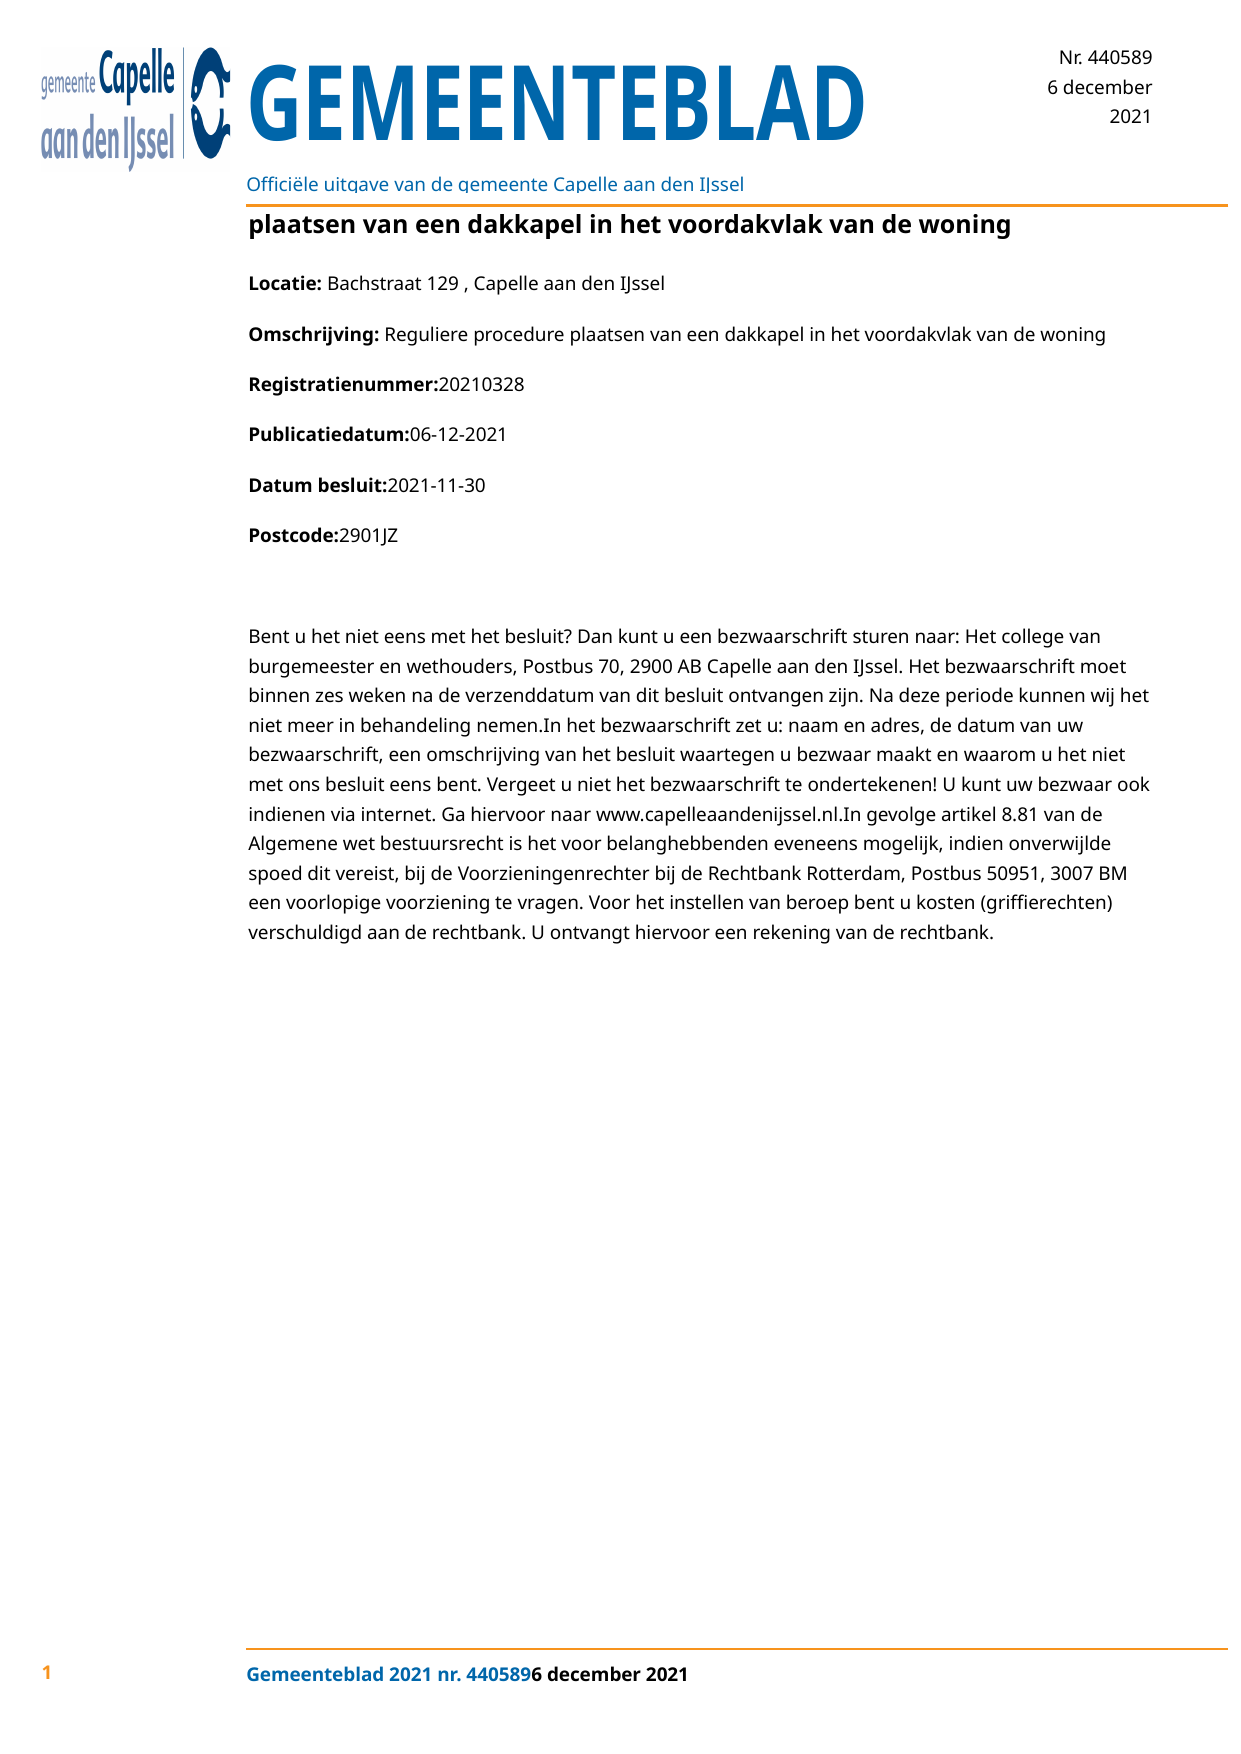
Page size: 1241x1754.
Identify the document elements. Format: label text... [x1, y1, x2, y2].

text Datum besluit:2021-11-30 [248, 472, 1152, 498]
text Publicatiedatum:06-12-2021 [248, 422, 1152, 447]
text Postcode:2901JZ [248, 522, 1152, 548]
text Omschrijving: Reguliere procedure plaatsen van een dakkapel in het voordakvlak van de woning [248, 321, 1152, 346]
picture [41, 47, 231, 172]
text Registratienummer:20210328 [248, 371, 1152, 397]
text Bent u het niet eens met het besluit? Dan kunt u een bezwaarschrift sturen naar: Het college van burgemeester en wethouders, Postbus 70, 2900 AB Capelle aan den IJssel. Het bezwaarschrift moet binnen zes weken na de verzenddatum van dit besluit ontvangen zijn. Na deze periode kunnen wij het niet meer in behandeling nemen.In het bezwaarschrift zet u: naam en adres, de datum van uw bezwaarschrift, een omschrijving van het besluit waartegen u bezwaar maakt en waarom u het niet met ons besluit eens bent. Vergeet u niet het bezwaarschrift te ondertekenen! U kunt uw bezwaar ook indienen via internet. Ga hiervoor naar www.capelleaandenijssel.nl.In gevolge artikel 8.81 van de Algemene wet bestuursrecht is het voor belanghebbenden eveneens mogelijk, indien onverwijlde spoed dit vereist, bij de Voorzieningenrechter bij de Rechtbank Rotterdam, Postbus 50951, 3007 BM een voorlopige voorziening te vragen. Voor het instellen van beroep bent u kosten (griffierechten) verschuldigd aan de rechtbank. U ontvangt hiervoor een rekening van de rechtbank. [248, 623, 1152, 945]
text Locatie: Bachstraat 129 , Capelle aan den IJssel [248, 270, 1152, 296]
text plaatsen van een dakkapel in het voordakvlak van de woning [248, 207, 1152, 241]
